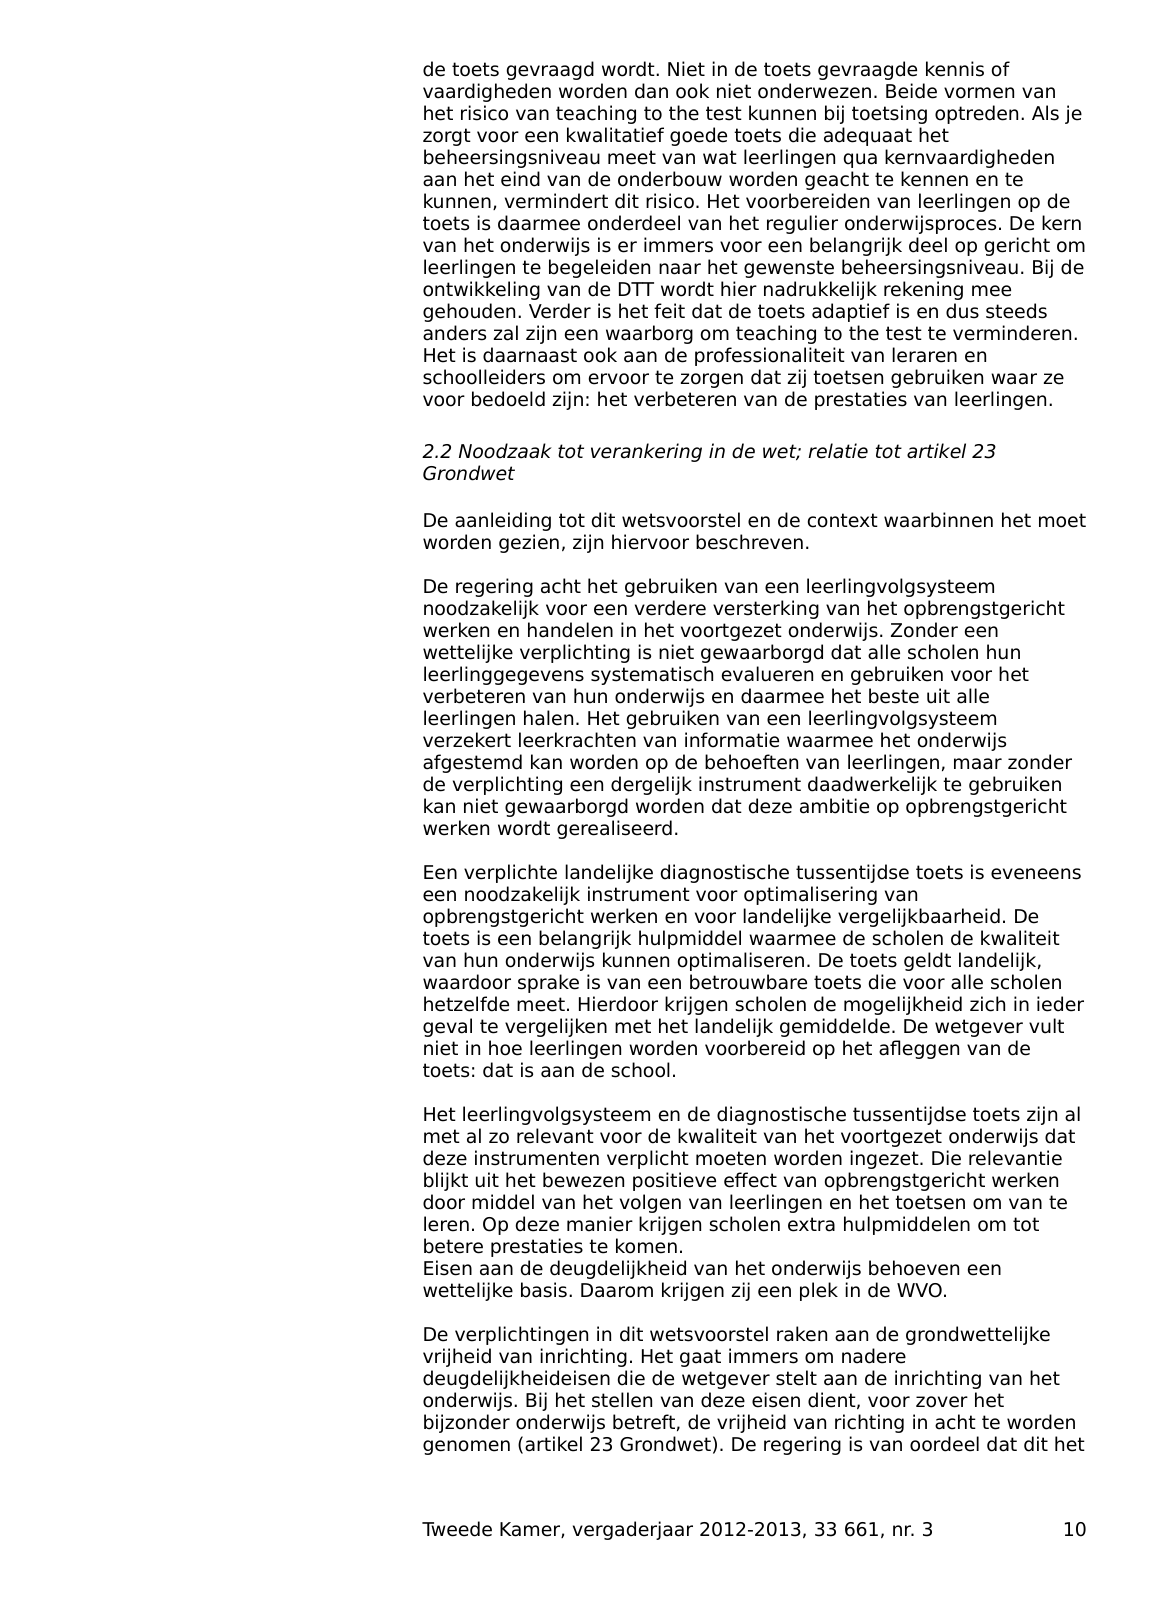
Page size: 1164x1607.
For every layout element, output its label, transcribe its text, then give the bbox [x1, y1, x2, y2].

text De regering acht het gebruiken van een leerlingvolgsysteem noodzakelijk voor een verdere versterking van het opbrengstgericht werken en handelen in het voortgezet onderwijs. Zonder een wettelijke verplichting is niet gewaarborgd dat alle scholen hun leerlinggegevens systematisch evalueren en gebruiken voor het verbeteren van hun onderwijs en daarmee het beste uit alle leerlingen halen. Het gebruiken van een leerlingvolgsysteem verzekert leerkrachten van informatie waarmee het onderwijs afgestemd kan worden op de behoeften van leerlingen, maar zonder de verplichting een dergelijk instrument daadwerkelijk te gebruiken kan niet gewaarborgd worden dat deze ambitie op opbrengstgericht werken wordt gerealiseerd. [422, 576, 1087, 839]
text de toets gevraagd wordt. Niet in de toets gevraagde kennis of vaardigheden worden dan ook niet onderwezen. Beide vormen van het risico van teaching to the test kunnen bij toetsing optreden. Als je zorgt voor een kwalitatief goede toets die adequaat het beheersingsniveau meet van wat leerlingen qua kernvaardigheden aan het eind van de onderbouw worden geacht te kennen en te kunnen, vermindert dit risico. Het voorbereiden van leerlingen op de toets is daarmee onderdeel van het regulier onderwijsproces. De kern van het onderwijs is er immers voor een belangrijk deel op gericht om leerlingen te begeleiden naar het gewenste beheersingsniveau. Bij de ontwikkeling van de DTT wordt hier nadrukkelijk rekening mee gehouden. Verder is het feit dat de toets adaptief is en dus steeds anders zal zijn een waarborg om teaching to the test te verminderen. Het is daarnaast ook aan de professionaliteit van leraren en schoolleiders om ervoor te zorgen dat zij toetsen gebruiken waar ze voor bedoeld zijn: het verbeteren van de prestaties van leerlingen. [422, 59, 1087, 411]
text De verplichtingen in dit wetsvoorstel raken aan de grondwettelijke vrijheid van inrichting. Het gaat immers om nadere deugdelijkheideisen die de wetgever stelt aan de inrichting van het onderwijs. Bij het stellen van deze eisen dient, voor zover het bijzonder onderwijs betreft, de vrijheid van richting in acht te worden genomen (artikel 23 Grondwet). De regering is van oordeel dat dit het [422, 1324, 1087, 1456]
subtitle 2.2 Noodzaak tot verankering in de wet; relatie tot artikel 23 Grondwet [422, 441, 1087, 485]
text Eisen aan de deugdelijkheid van het onderwijs behoeven een wettelijke basis. Daarom krijgen zij een plek in de WVO. [422, 1258, 1087, 1302]
text Een verplichte landelijke diagnostische tussentijdse toets is eveneens een noodzakelijk instrument voor optimalisering van opbrengstgericht werken en voor landelijke vergelijkbaarheid. De toets is een belangrijk hulpmiddel waarmee de scholen de kwaliteit van hun onderwijs kunnen optimaliseren. De toets geldt landelijk, waardoor sprake is van een betrouwbare toets die voor alle scholen hetzelfde meet. Hierdoor krijgen scholen de mogelijkheid zich in ieder geval te vergelijken met het landelijk gemiddelde. De wetgever vult niet in hoe leerlingen worden voorbereid op het afleggen van de toets: dat is aan de school. [422, 862, 1087, 1082]
text Het leerlingvolgsysteem en de diagnostische tussentijdse toets zijn al met al zo relevant voor de kwaliteit van het voortgezet onderwijs dat deze instrumenten verplicht moeten worden ingezet. Die relevantie blijkt uit het bewezen positieve effect van opbrengstgericht werken door middel van het volgen van leerlingen en het toetsen om van te leren. Op deze manier krijgen scholen extra hulpmiddelen om tot betere prestaties te komen. [422, 1104, 1087, 1258]
text De aanleiding tot dit wetsvoorstel en de context waarbinnen het moet worden gezien, zijn hiervoor beschreven. [422, 510, 1087, 554]
